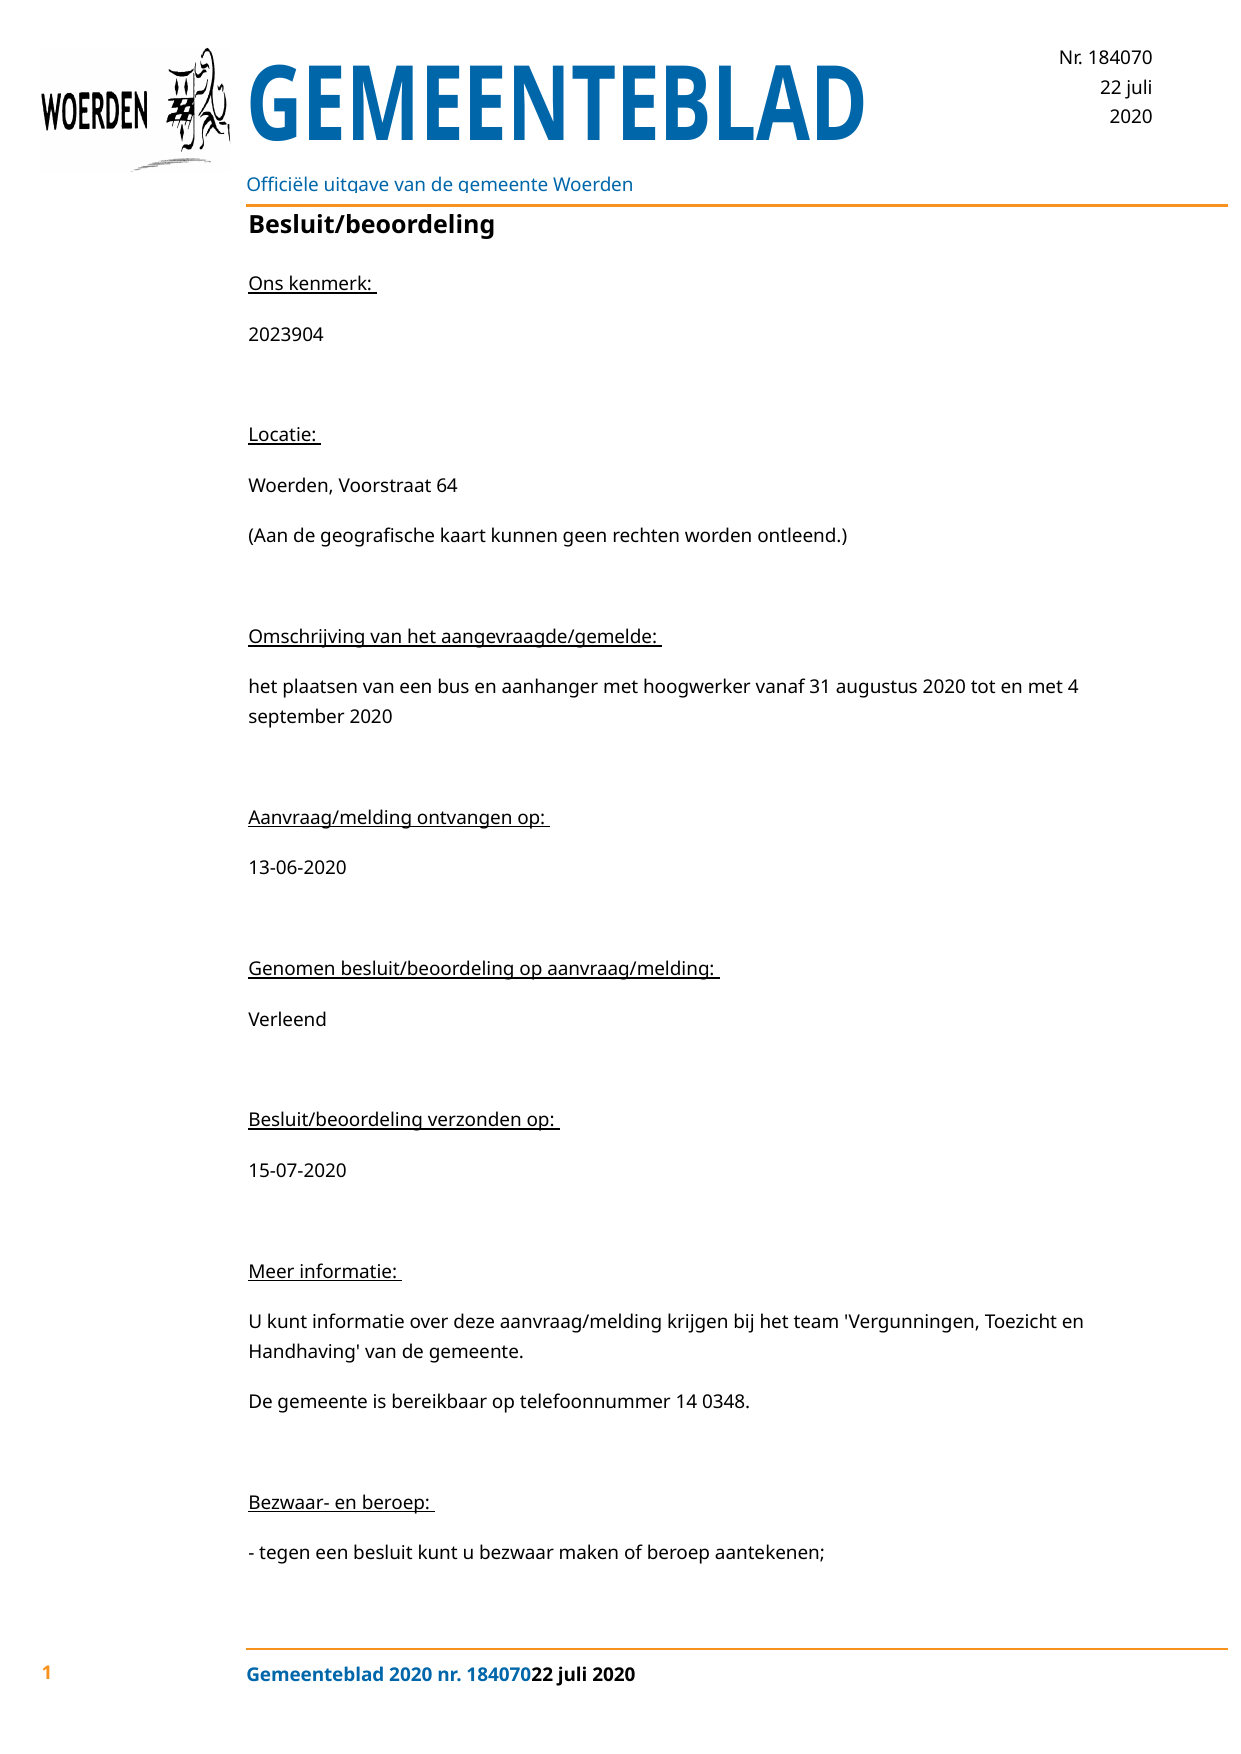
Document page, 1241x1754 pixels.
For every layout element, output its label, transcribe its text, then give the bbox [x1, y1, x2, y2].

text Besluit/beoordeling verzonden op: [248, 1107, 1152, 1132]
text Verleend [248, 1006, 1152, 1031]
text Genomen besluit/beoordeling op aanvraag/melding: [248, 955, 1152, 981]
picture [41, 47, 231, 172]
text Ons kenmerk: [248, 270, 1152, 296]
text 13-06-2020 [248, 854, 1152, 880]
text Omschrijving van het aangevraagde/gemelde: [248, 623, 1152, 649]
text Locatie: [248, 422, 1152, 447]
text Woerden, Voorstraat 64 [248, 472, 1152, 498]
text - tegen een besluit kunt u bezwaar maken of beroep aantekenen; [248, 1539, 1152, 1565]
text De gemeente is bereikbaar op telefoonnummer 14 0348. [248, 1388, 1152, 1414]
text Meer informatie: [248, 1258, 1152, 1283]
text het plaatsen van een bus en aanhanger met hoogwerker vanaf 31 augustus 2020 tot en met 4 september 2020 [248, 674, 1152, 729]
text 15-07-2020 [248, 1157, 1152, 1183]
text Besluit/beoordeling [248, 207, 1152, 241]
text 2023904 [248, 321, 1152, 346]
text (Aan de geografische kaart kunnen geen rechten worden ontleend.) [248, 522, 1152, 548]
text Aanvraag/melding ontvangen op: [248, 804, 1152, 830]
text U kunt informatie over deze aanvraag/melding krijgen bij het team 'Vergunningen, Toezicht en Handhaving' van de gemeente. [248, 1308, 1152, 1363]
text Bezwaar- en beroep: [248, 1489, 1152, 1515]
